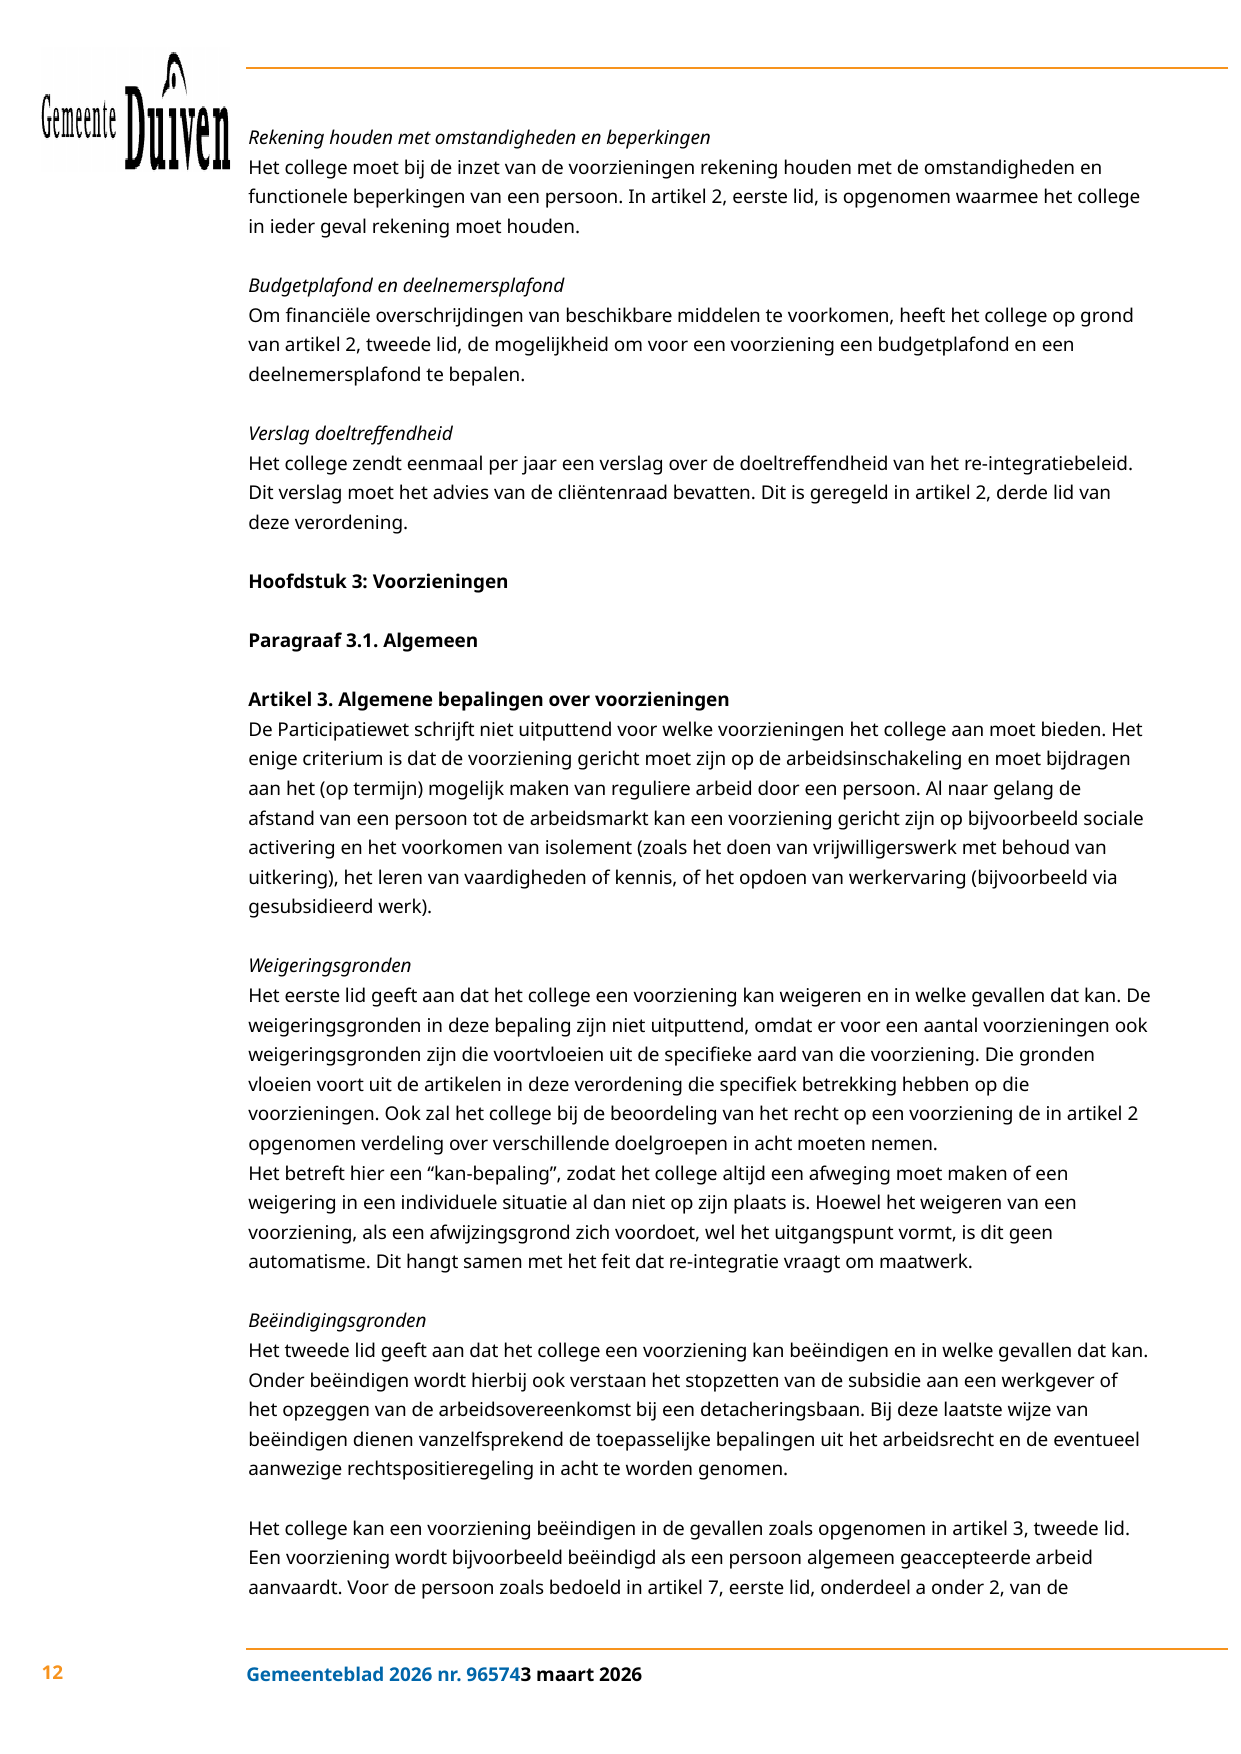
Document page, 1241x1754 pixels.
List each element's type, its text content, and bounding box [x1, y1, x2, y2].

text Het eerste lid geeft aan dat het college een voorziening kan weigeren en in welke gevallen dat kan. De weigeringsgronden in deze bepaling zijn niet uitputtend, omdat er voor een aantal voorzieningen ook weigeringsgronden zijn die voortvloeien uit de specifieke aard van die voorziening. Die gronden vloeien voort uit de artikelen in deze verordening die specifiek betrekking hebben op die voorzieningen. Ook zal het college bij de beoordeling van het recht op een voorziening de in artikel 2 opgenomen verdeling over verschillende doelgroepen in acht moeten nemen. [248, 982, 1152, 1156]
text Rekening houden met omstandigheden en beperkingen [248, 124, 1152, 150]
text Beëindigingsgronden [248, 1308, 1152, 1333]
text Om financiële overschrijdingen van beschikbare middelen te voorkomen, heeft het college op grond van artikel 2, tweede lid, de mogelijkheid om voor een voorziening een budgetplafond en een deelnemersplafond te bepalen. [248, 302, 1152, 387]
picture [41, 47, 231, 172]
text Paragraaf 3.1. Algemeen [248, 627, 1152, 653]
text Het college moet bij de inzet van de voorzieningen rekening houden met de omstandigheden en functionele beperkingen van een persoon. In artikel 2, eerste lid, is opgenomen waarmee het college in ieder geval rekening moet houden. [248, 154, 1152, 239]
text Het betreft hier een “kan-bepaling”, zodat het college altijd een afweging moet maken of een weigering in een individuele situatie al dan niet op zijn plaats is. Hoewel het weigeren van een voorziening, als een afwijzingsgrond zich voordoet, wel het uitgangspunt vormt, is dit geen automatisme. Dit hangt samen met het feit dat re-integratie vraagt om maatwerk. [248, 1160, 1152, 1274]
text Het college kan een voorziening beëindigen in de gevallen zoals opgenomen in artikel 3, tweede lid. Een voorziening wordt bijvoorbeeld beëindigd als een persoon algemeen geaccepteerde arbeid aanvaardt. Voor de persoon zoals bedoeld in artikel 7, eerste lid, onderdeel a onder 2, van de [248, 1515, 1152, 1600]
text Budgetplafond en deelnemersplafond [248, 272, 1152, 298]
text Verslag doeltreffendheid [248, 420, 1152, 446]
text Artikel 3. Algemene bepalingen over voorzieningen [248, 686, 1152, 712]
text Het tweede lid geeft aan dat het college een voorziening kan beëindigen en in welke gevallen dat kan. Onder beëindigen wordt hierbij ook verstaan het stopzetten van de subsidie aan een werkgever of het opzeggen van de arbeidsovereenkomst bij een detacheringsbaan. Bij deze laatste wijze van beëindigen dienen vanzelfsprekend de toepasselijke bepalingen uit het arbeidsrecht en de eventueel aanwezige rechtspositieregeling in acht te worden genomen. [248, 1337, 1152, 1481]
text Het college zendt eenmaal per jaar een verslag over de doeltreffendheid van het re-integratiebeleid. Dit verslag moet het advies van de cliëntenraad bevatten. Dit is geregeld in artikel 2, derde lid van deze verordening. [248, 450, 1152, 535]
text De Participatiewet schrijft niet uitputtend voor welke voorzieningen het college aan moet bieden. Het enige criterium is dat de voorziening gericht moet zijn op de arbeidsinschakeling en moet bijdragen aan het (op termijn) mogelijk maken van reguliere arbeid door een persoon. Al naar gelang de afstand van een persoon tot de arbeidsmarkt kan een voorziening gericht zijn op bijvoorbeeld sociale activering en het voorkomen van isolement (zoals het doen van vrijwilligerswerk met behoud van uitkering), het leren van vaardigheden of kennis, of het opdoen van werkervaring (bijvoorbeeld via gesubsidieerd werk). [248, 716, 1152, 919]
text Hoofdstuk 3: Voorzieningen [248, 568, 1152, 594]
text Weigeringsgronden [248, 953, 1152, 978]
